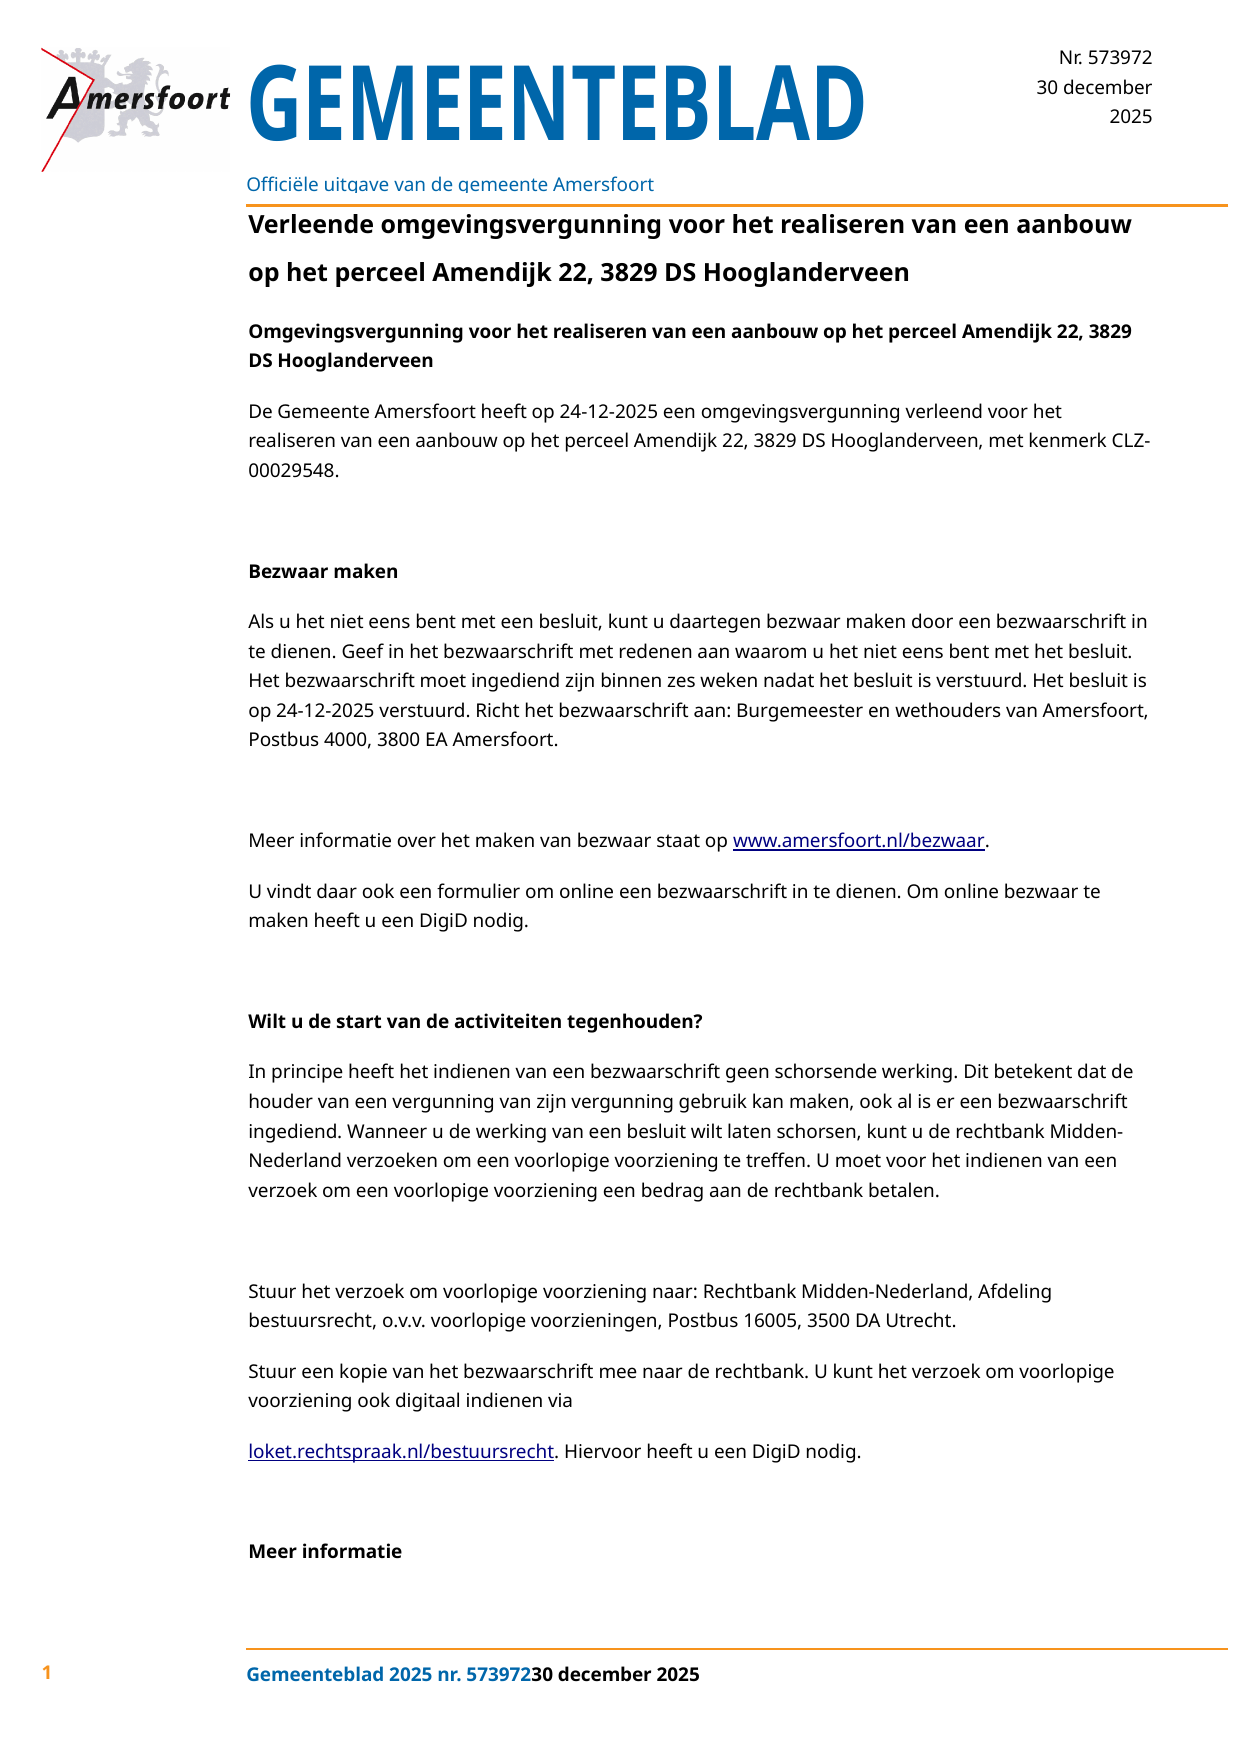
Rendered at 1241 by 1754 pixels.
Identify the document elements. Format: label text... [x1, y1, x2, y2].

text Meer informatie over het maken van bezwaar staat op www.amersfoort.nl/bezwaar. [248, 827, 1152, 853]
text De Gemeente Amersfoort heeft op 24-12-2025 een omgevingsvergunning verleend voor het realiseren van een aanbouw op het perceel Amendijk 22, 3829 DS Hooglanderveen, met kenmerk CLZ-00029548. [248, 398, 1152, 483]
text Stuur het verzoek om voorlopige voorziening naar: Rechtbank Midden-Nederland, Afdeling bestuursrecht, o.v.v. voorlopige voorzieningen, Postbus 16005, 3500 DA Utrecht. [248, 1278, 1152, 1333]
text In principe heeft het indienen van een bezwaarschrift geen schorsende werking. Dit betekent dat de houder van een vergunning van zijn vergunning gebruik kan maken, ook al is er een bezwaarschrift ingediend. Wanneer u de werking van een besluit wilt laten schorsen, kunt u de rechtbank Midden-Nederland verzoeken om een voorlopige voorziening te treffen. U moet voor het indienen van een verzoek om een voorlopige voorziening een bedrag aan de rechtbank betalen. [248, 1059, 1152, 1203]
text loket.rechtspraak.nl/bestuursrecht. Hiervoor heeft u een DigiD nodig. [248, 1438, 1152, 1464]
text Stuur een kopie van het bezwaarschrift mee naar de rechtbank. U kunt het verzoek om voorlopige voorziening ook digitaal indienen via [248, 1358, 1152, 1413]
text Wilt u de start van de activiteiten tegenhouden? [248, 1008, 1152, 1034]
text Als u het niet eens bent met een besluit, kunt u daartegen bezwaar maken door een bezwaarschrift in te dienen. Geef in het bezwaarschrift met redenen aan waarom u het niet eens bent met het besluit. Het bezwaarschrift moet ingediend zijn binnen zes weken nadat het besluit is verstuurd. Het besluit is op 24-12-2025 verstuurd. Richt het bezwaarschrift aan: Burgemeester en wethouders van Amersfoort, Postbus 4000, 3800 EA Amersfoort. [248, 608, 1152, 752]
text Omgevingsvergunning voor het realiseren van een aanbouw op het perceel Amendijk 22, 3829 DS Hooglanderveen [248, 318, 1152, 373]
text Verleende omgevingsvergunning voor het realiseren van een aanbouw op het perceel Amendijk 22, 3829 DS Hooglanderveen [248, 207, 1152, 288]
picture [41, 47, 231, 172]
text Bezwaar maken [248, 558, 1152, 584]
text Meer informatie [248, 1539, 1152, 1564]
text U vindt daar ook een formulier om online een bezwaarschrift in te dienen. Om online bezwaar te maken heeft u een DigiD nodig. [248, 878, 1152, 933]
